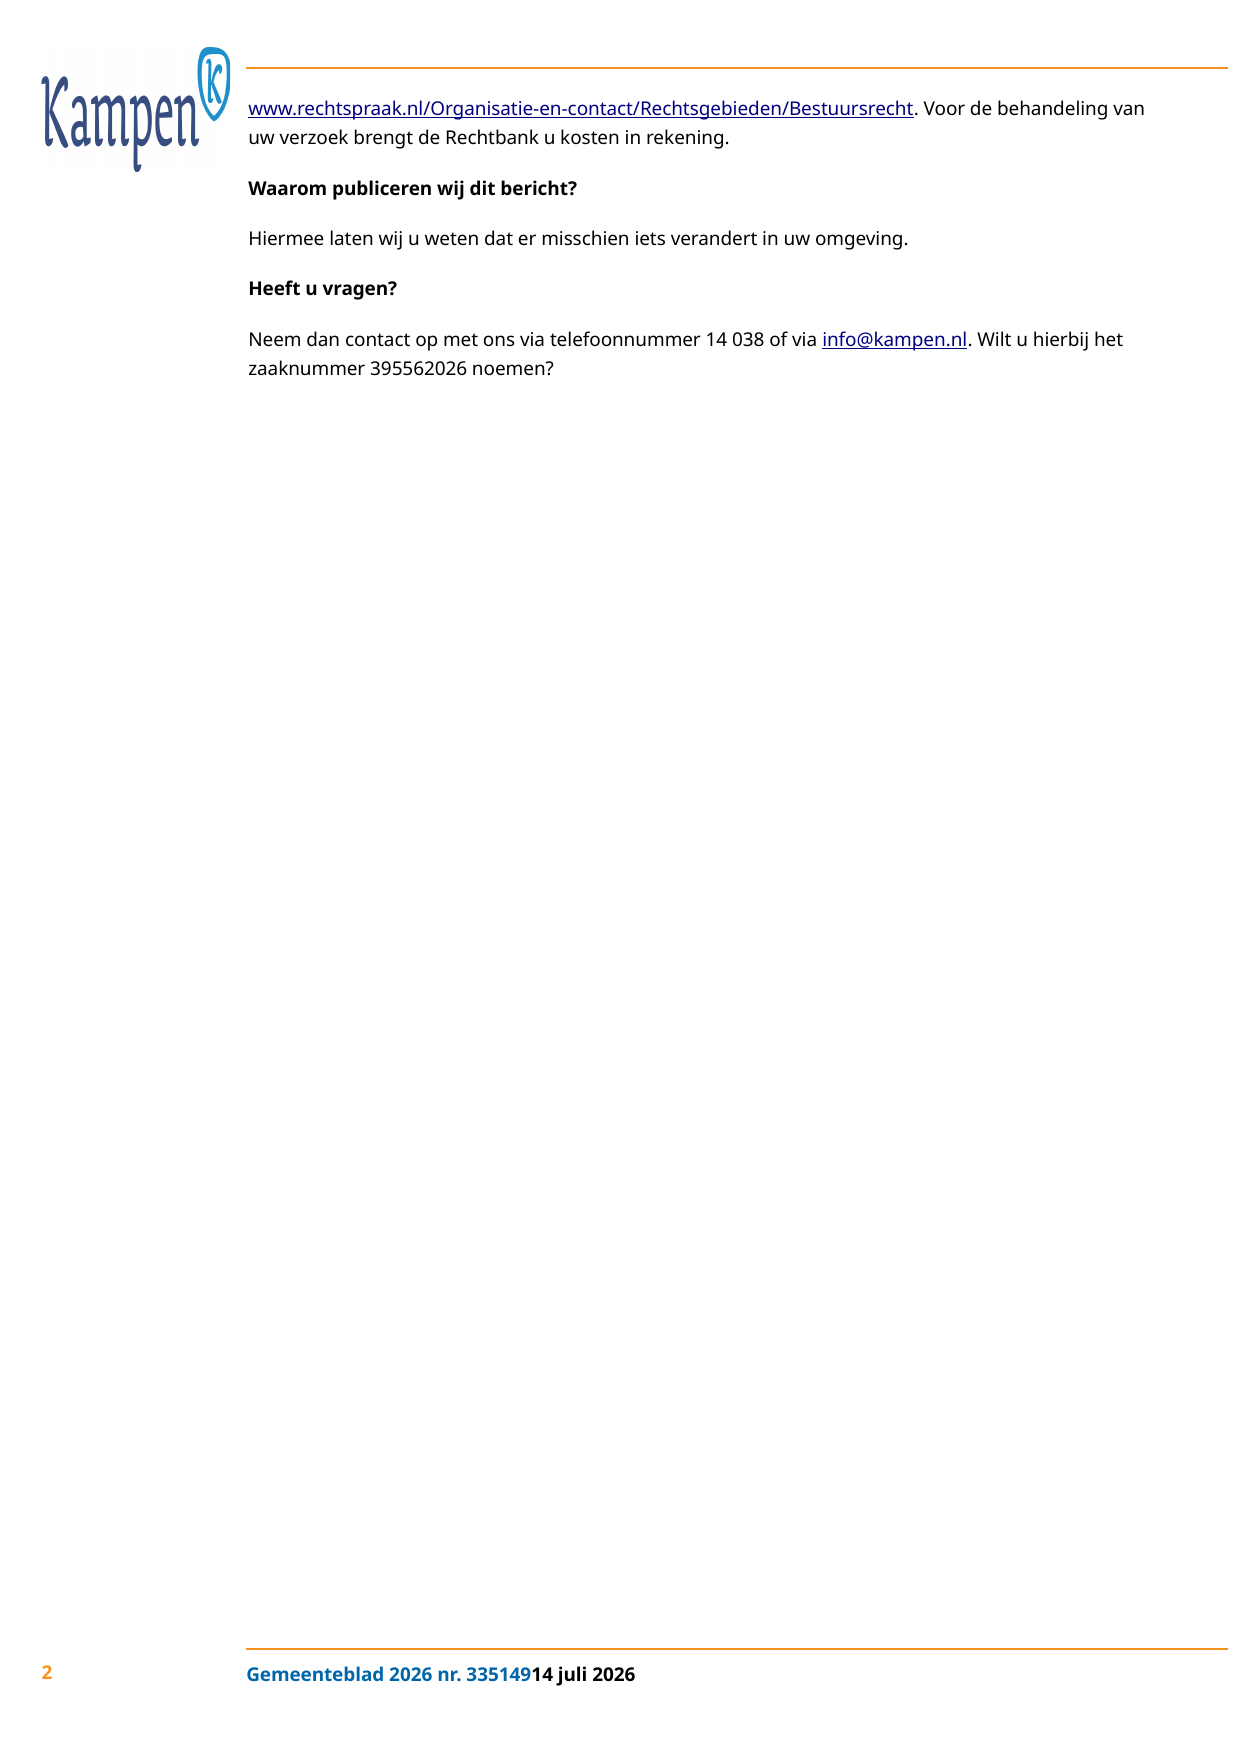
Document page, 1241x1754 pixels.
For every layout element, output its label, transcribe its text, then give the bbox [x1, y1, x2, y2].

text Heeft u vragen? [248, 276, 1152, 301]
text Neem dan contact op met ons via telefoonnummer 14 038 of via info@kampen.nl. Wilt u hierbij het zaaknummer 395562026 noemen? [248, 326, 1152, 381]
text Hiermee laten wij u weten dat er misschien iets verandert in uw omgeving. [248, 225, 1152, 251]
text Waarom publiceren wij dit bericht? [248, 175, 1152, 201]
text www.rechtspraak.nl/Organisatie-en-contact/Rechtsgebieden/Bestuursrecht. Voor de behandeling van uw verzoek brengt de Rechtbank u kosten in rekening. [248, 95, 1152, 150]
picture [41, 47, 231, 172]
